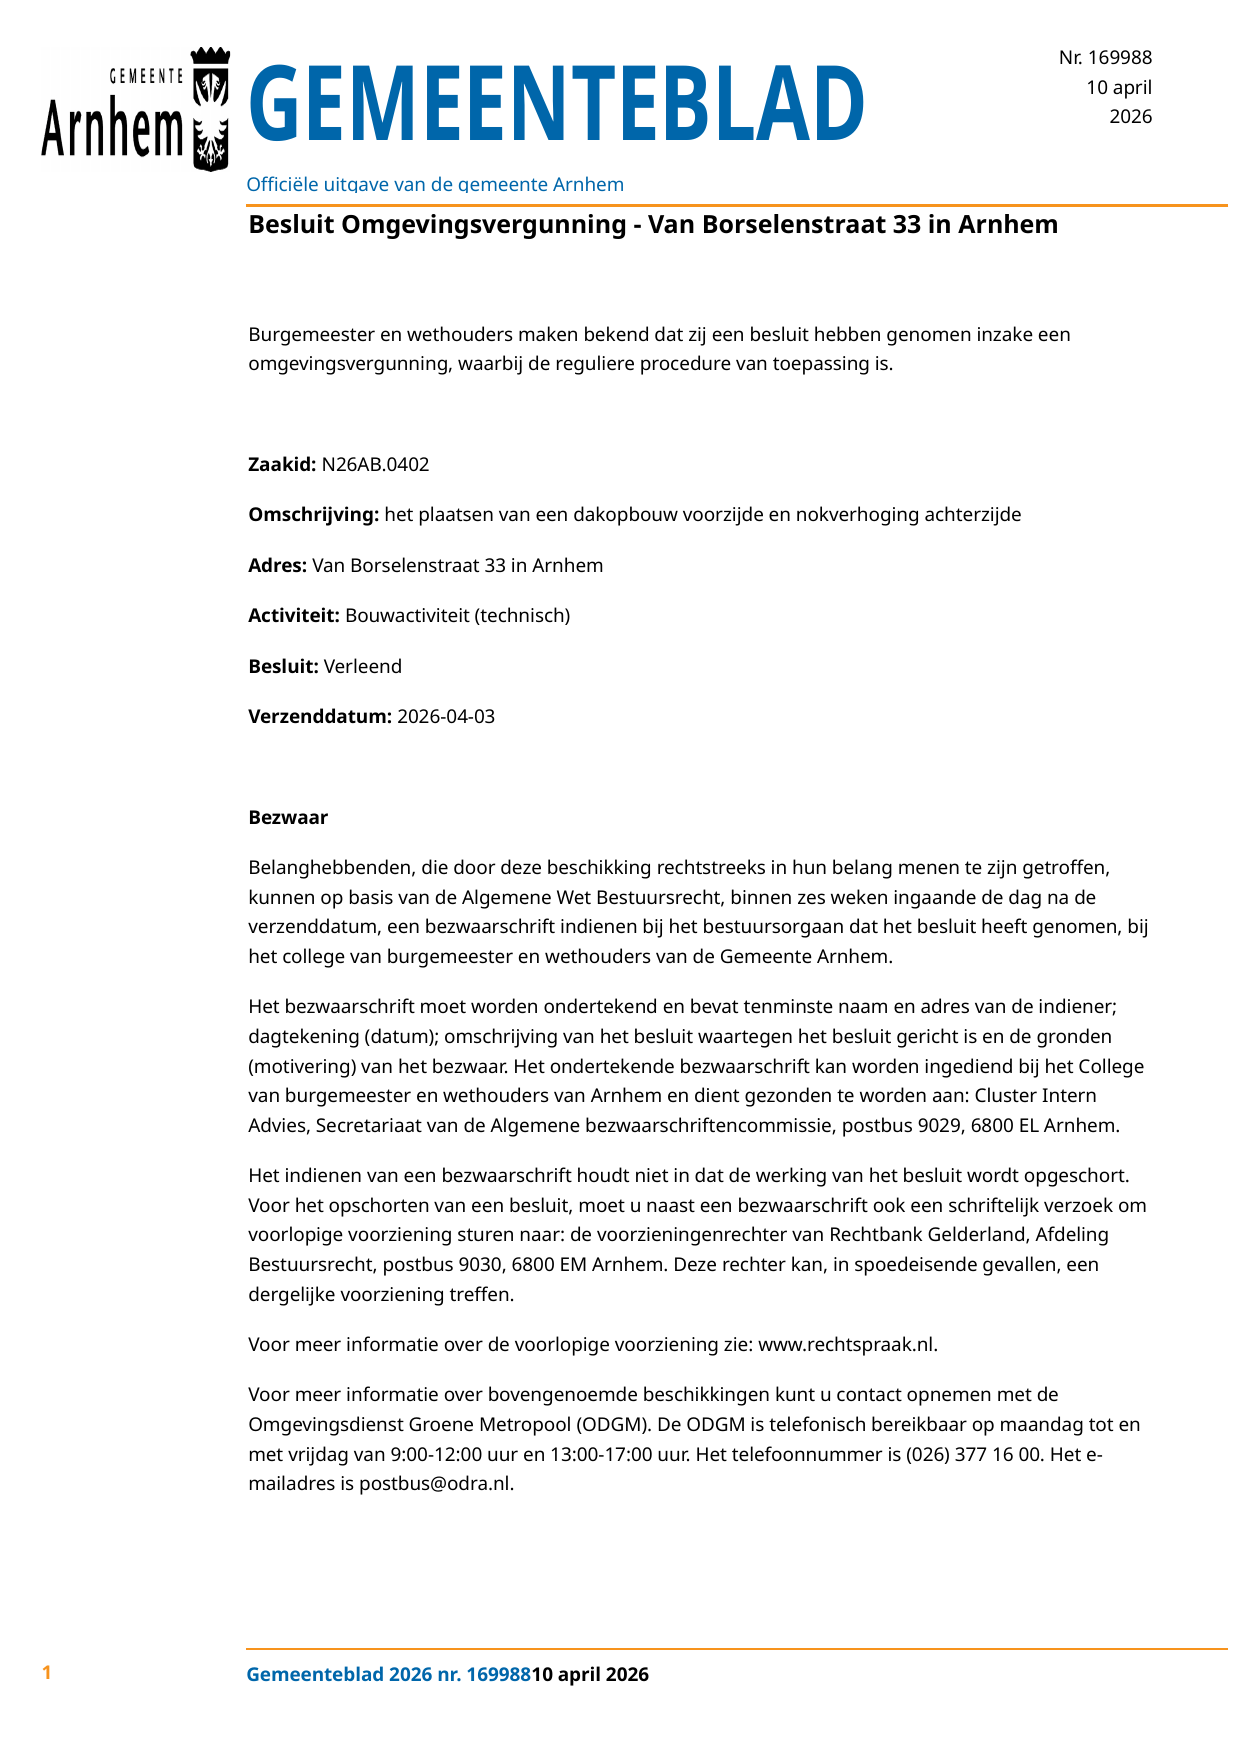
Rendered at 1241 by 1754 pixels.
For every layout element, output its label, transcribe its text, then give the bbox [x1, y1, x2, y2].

text Voor meer informatie over de voorlopige voorziening zie: www.rechtspraak.nl. [248, 1331, 1152, 1357]
text Besluit: Verleend [248, 653, 1152, 678]
text Het bezwaarschrift moet worden ondertekend en bevat tenminste naam en adres van de indiener; dagtekening (datum); omschrijving van het besluit waartegen het besluit gericht is en de gronden (motivering) van het bezwaar. Het ondertekende bezwaarschrift kan worden ingediend bij het College van burgemeester en wethouders van Arnhem en dient gezonden te worden aan: Cluster Intern Advies, Secretariaat van de Algemene bezwaarschriftencommissie, postbus 9029, 6800 EL Arnhem. [248, 994, 1152, 1138]
text Activiteit: Bouwactiviteit (technisch) [248, 602, 1152, 628]
text Bezwaar [248, 804, 1152, 830]
text Belanghebbenden, die door deze beschikking rechtstreeks in hun belang menen te zijn getroffen, kunnen op basis van de Algemene Wet Bestuursrecht, binnen zes weken ingaande de dag na de verzenddatum, een bezwaarschrift indienen bij het bestuursorgaan dat het besluit heeft genomen, bij het college van burgemeester en wethouders van de Gemeente Arnhem. [248, 854, 1152, 969]
picture [41, 47, 231, 172]
text Het indienen van een bezwaarschrift houdt niet in dat de werking van het besluit wordt opgeschort. Voor het opschorten van een besluit, moet u naast een bezwaarschrift ook een schriftelijk verzoek om voorlopige voorziening sturen naar: de voorzieningenrechter van Rechtbank Gelderland, Afdeling Bestuursrecht, postbus 9030, 6800 EM Arnhem. Deze rechter kan, in spoedeisende gevallen, een dergelijke voorziening treffen. [248, 1162, 1152, 1306]
text Burgemeester en wethouders maken bekend dat zij een besluit hebben genomen inzake een omgevingsvergunning, waarbij de reguliere procedure van toepassing is. [248, 321, 1152, 376]
text Adres: Van Borselenstraat 33 in Arnhem [248, 552, 1152, 578]
text Zaakid: N26AB.0402 [248, 451, 1152, 477]
text Verzenddatum: 2026-04-03 [248, 703, 1152, 729]
text Voor meer informatie over bovengenoemde beschikkingen kunt u contact opnemen met de Omgevingsdienst Groene Metropool (ODGM). De ODGM is telefonisch bereikbaar op maandag tot en met vrijdag van 9:00-12:00 uur en 13:00-17:00 uur. Het telefoonnummer is (026) 377 16 00. Het e-mailadres is postbus@odra.nl. [248, 1382, 1152, 1496]
text Besluit Omgevingsvergunning - Van Borselenstraat 33 in Arnhem [248, 207, 1152, 241]
text Omschrijving: het plaatsen van een dakopbouw voorzijde en nokverhoging achterzijde [248, 502, 1152, 527]
